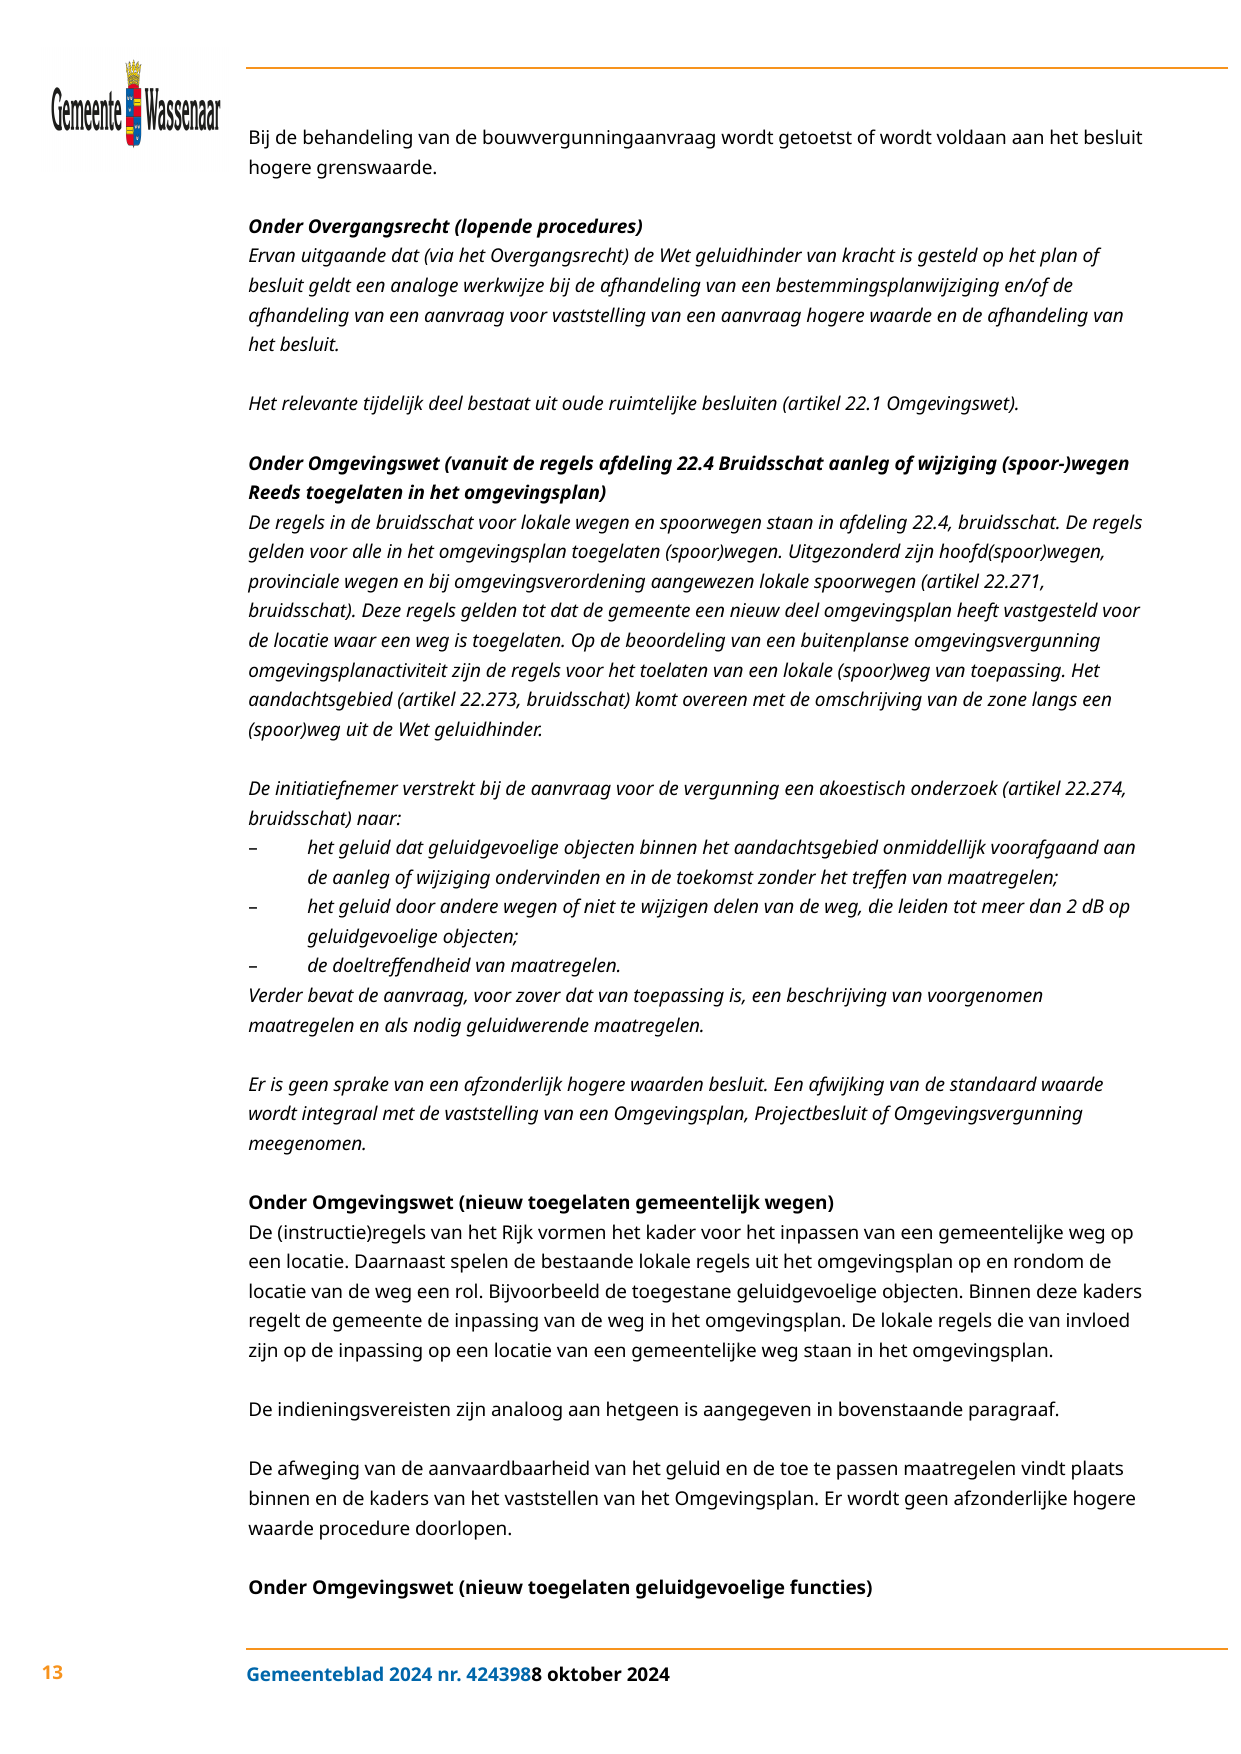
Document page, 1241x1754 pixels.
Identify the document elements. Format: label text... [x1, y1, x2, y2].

text Het relevante tijdelijk deel bestaat uit oude ruimtelijke besluiten (artikel 22.1 Omgevingswet). [248, 391, 1152, 416]
text Er is geen sprake van een afzonderlijk hogere waarden besluit. Een afwijking van de standaard waarde wordt integraal met de vaststelling van een Omgevingsplan, Projectbesluit of Omgevingsvergunning meegenomen. [248, 1071, 1152, 1156]
list het geluid door andere wegen of niet te wijzigen delen van de weg, die leiden tot meer dan 2 dB op geluidgevoelige objecten; [248, 893, 1152, 949]
text De (instructie)regels van het Rijk vormen het kader voor het inpassen van een gemeentelijke weg op een locatie. Daarnaast spelen de bestaande lokale regels uit het omgevingsplan op en rondom de locatie van de weg een rol. Bijvoorbeeld de toegestane geluidgevoelige objecten. Binnen deze kaders regelt de gemeente de inpassing van de weg in het omgevingsplan. De lokale regels die van invloed zijn op de inpassing op een locatie van een gemeentelijke weg staan in het omgevingsplan. [248, 1219, 1152, 1363]
text Onder Omgevingswet (nieuw toegelaten gemeentelijk wegen) [248, 1189, 1152, 1215]
text Onder Omgevingswet (nieuw toegelaten geluidgevoelige functies) [248, 1574, 1152, 1600]
text Ervan uitgaande dat (via het Overgangsrecht) de Wet geluidhinder van kracht is gesteld op het plan of besluit geldt een analoge werkwijze bij de afhandeling van een bestemmingsplanwijziging en/of de afhandeling van een aanvraag voor vaststelling van een aanvraag hogere waarde en de afhandeling van het besluit. [248, 243, 1152, 357]
text De initiatiefnemer verstrekt bij de aanvraag voor de vergunning een akoestisch onderzoek (artikel 22.274, bruidsschat) naar: [248, 775, 1152, 831]
text Verder bevat de aanvraag, voor zover dat van toepassing is, een beschrijving van voorgenomen maatregelen en als nodig geluidwerende maatregelen. [248, 982, 1152, 1038]
text Onder Overgangsrecht (lopende procedures) [248, 213, 1152, 239]
text De regels in de bruidsschat voor lokale wegen en spoorwegen staan in afdeling 22.4, bruidsschat. De regels gelden voor alle in het omgevingsplan toegelaten (spoor)wegen. Uitgezonderd zijn hoofd(spoor)wegen, provinciale wegen en bij omgevingsverordening aangewezen lokale spoorwegen (artikel 22.271, bruidsschat). Deze regels gelden tot dat de gemeente een nieuw deel omgevingsplan heeft vastgesteld voor de locatie waar een weg is toegelaten. Op de beoordeling van een buitenplanse omgevingsvergunning omgevingsplanactiviteit zijn de regels voor het toelaten van een lokale (spoor)weg van toepassing. Het aandachtsgebied (artikel 22.273, bruidsschat) komt overeen met de omschrijving van de zone langs een (spoor)weg uit de Wet geluidhinder. [248, 509, 1152, 742]
text Reeds toegelaten in het omgevingsplan) [248, 479, 1152, 505]
text De afweging van de aanvaardbaarheid van het geluid en de toe te passen maatregelen vindt plaats binnen en de kaders van het vaststellen van het Omgevingsplan. Er wordt geen afzonderlijke hogere waarde procedure doorlopen. [248, 1456, 1152, 1541]
picture [41, 47, 231, 172]
list de doeltreffendheid van maatregelen. [248, 953, 1152, 978]
text Onder Omgevingswet (vanuit de regels afdeling 22.4 Bruidsschat aanleg of wijziging (spoor-)wegen [248, 450, 1152, 476]
text Bij de behandeling van de bouwvergunningaanvraag wordt getoetst of wordt voldaan aan het besluit hogere grenswaarde. [248, 124, 1152, 180]
text De indieningsvereisten zijn analoog aan hetgeen is aangegeven in bovenstaande paragraaf. [248, 1396, 1152, 1422]
list het geluid dat geluidgevoelige objecten binnen het aandachtsgebied onmiddellijk voorafgaand aan de aanleg of wijziging ondervinden en in de toekomst zonder het treffen van maatregelen; [248, 834, 1152, 890]
